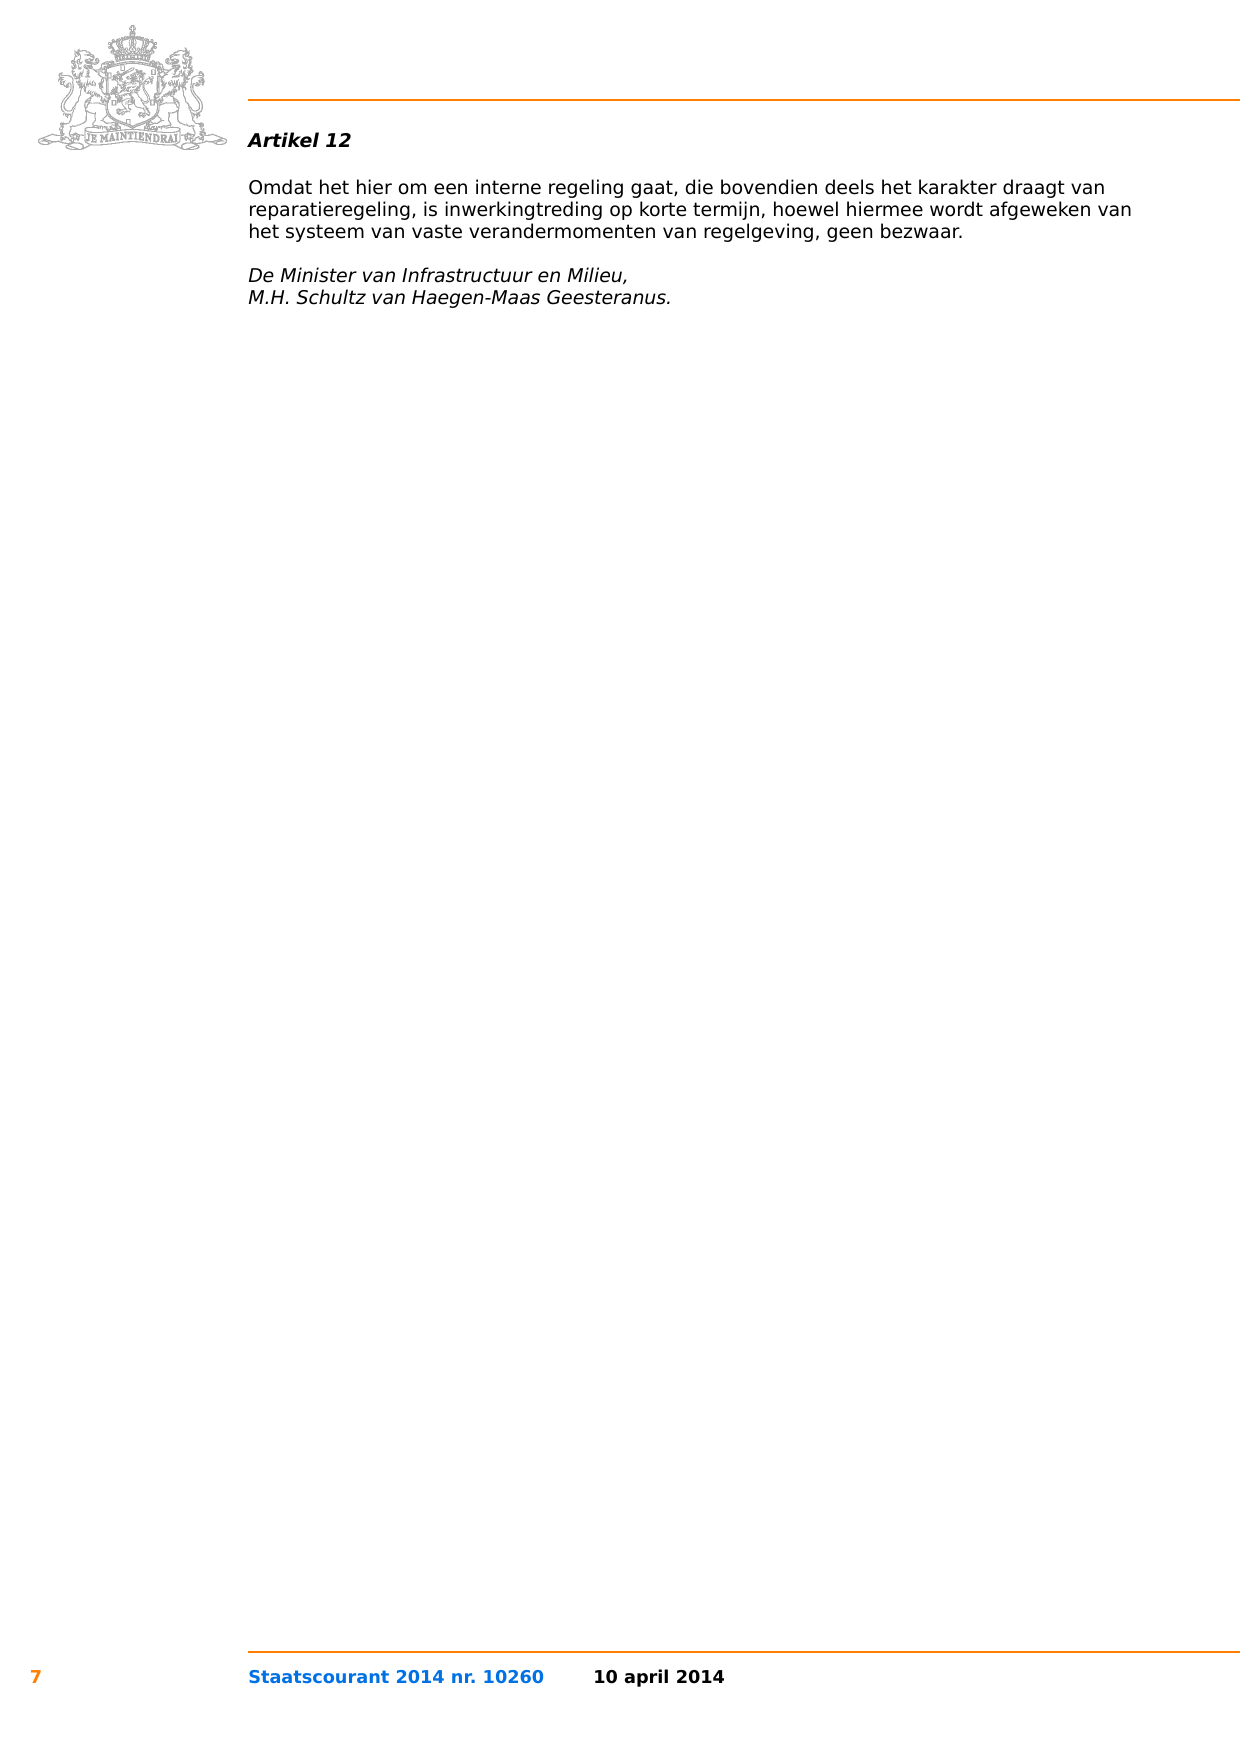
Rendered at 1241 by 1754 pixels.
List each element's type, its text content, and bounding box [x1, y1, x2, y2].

subtitle Artikel 12 [248, 130, 1163, 152]
text De Minister van Infrastructuur en Milieu, M.H. Schultz van Haegen-Maas Geesteranus. [248, 265, 1163, 309]
picture [38, 25, 227, 150]
text Omdat het hier om een interne regeling gaat, die bovendien deels het karakter draagt van reparatieregeling, is inwerkingtreding op korte termijn, hoewel hiermee wordt afgeweken van het systeem van vaste verandermomenten van regelgeving, geen bezwaar. [248, 177, 1163, 243]
